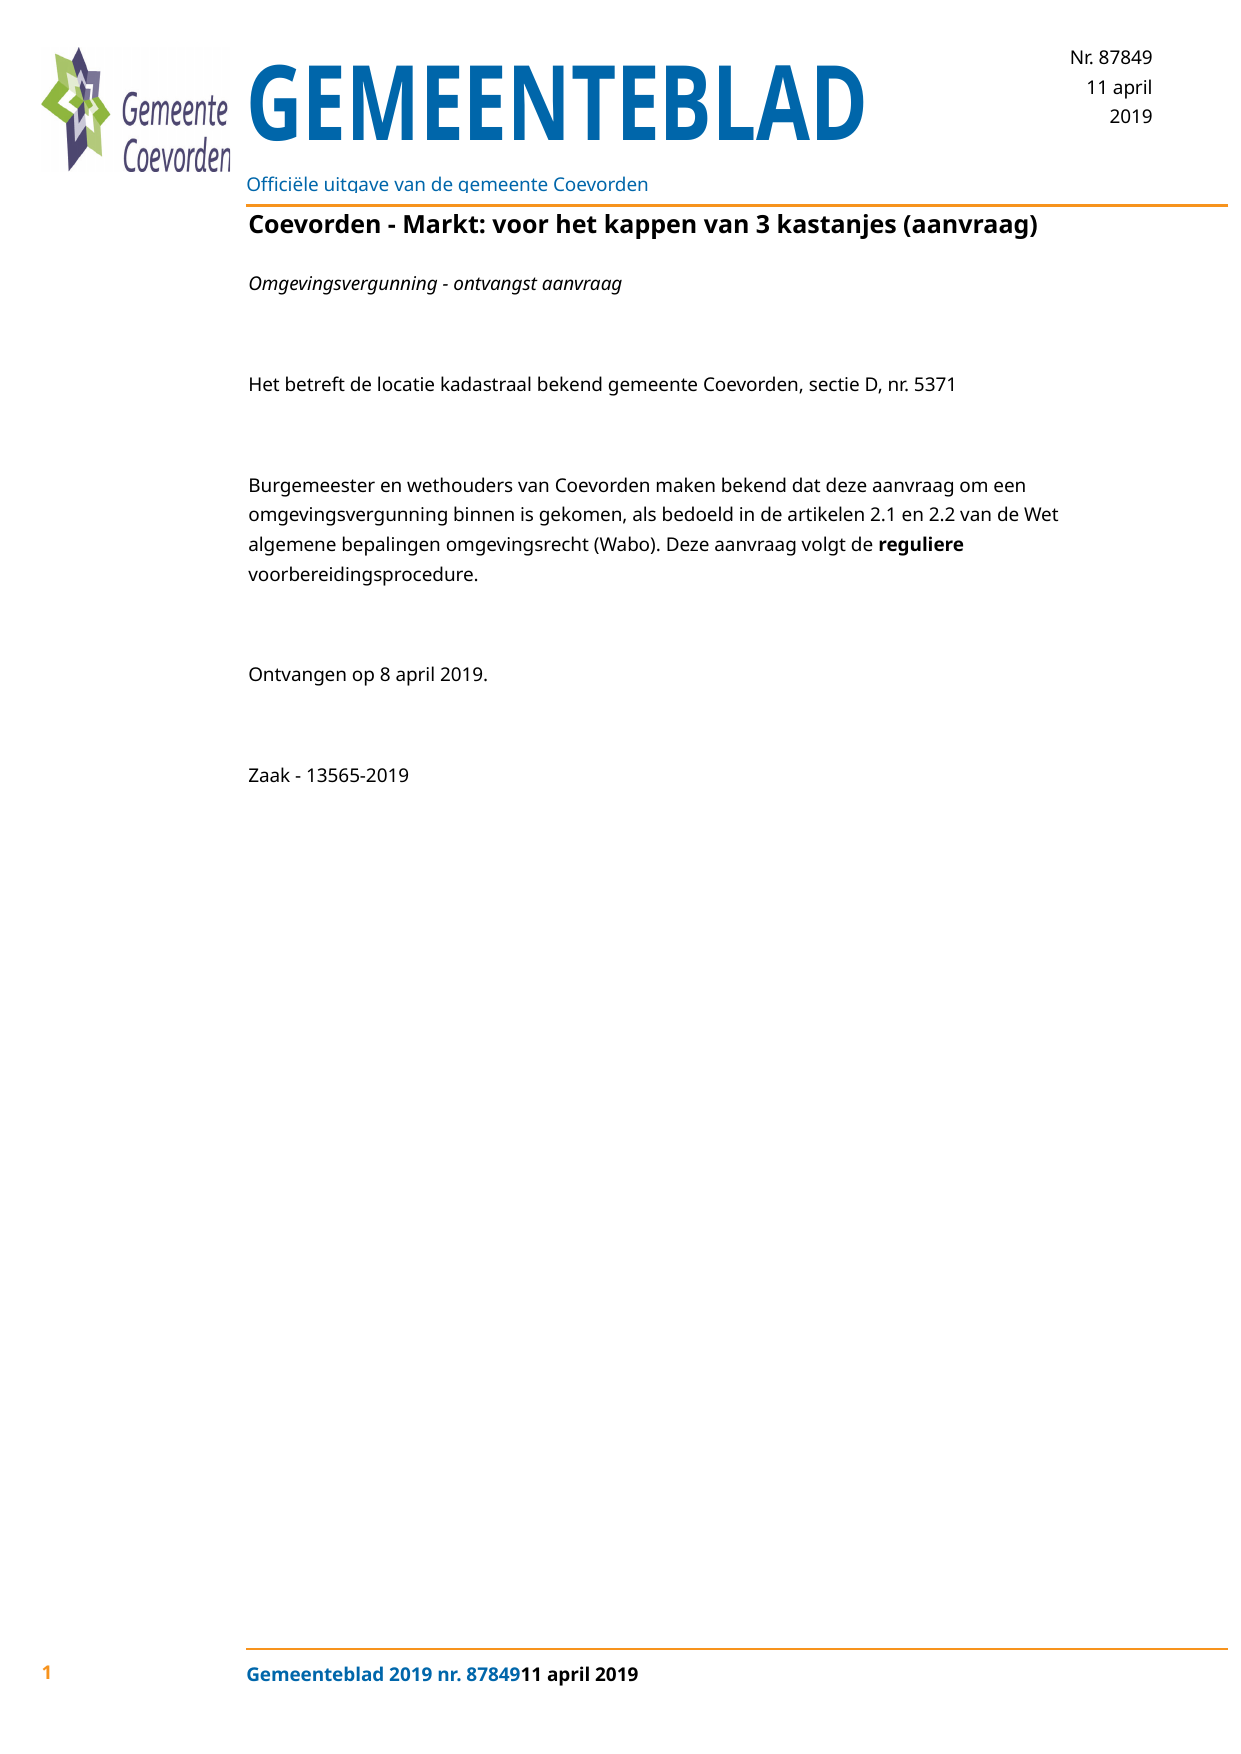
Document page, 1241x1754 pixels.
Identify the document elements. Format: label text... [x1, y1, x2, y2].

text Omgevingsvergunning - ontvangst aanvraag [248, 270, 1152, 296]
text Zaak - 13565-2019 [248, 762, 1152, 788]
text Burgemeester en wethouders van Coevorden maken bekend dat deze aanvraag om een omgevingsvergunning binnen is gekomen, als bedoeld in de artikelen 2.1 en 2.2 van de Wet algemene bepalingen omgevingsrecht (Wabo). Deze aanvraag volgt de reguliere voorbereidingsprocedure. [248, 472, 1152, 586]
picture [41, 47, 231, 172]
text Coevorden - Markt: voor het kappen van 3 kastanjes (aanvraag) [248, 207, 1152, 241]
text Ontvangen op 8 april 2019. [248, 662, 1152, 687]
text Het betreft de locatie kadastraal bekend gemeente Coevorden, sectie D, nr. 5371 [248, 371, 1152, 397]
